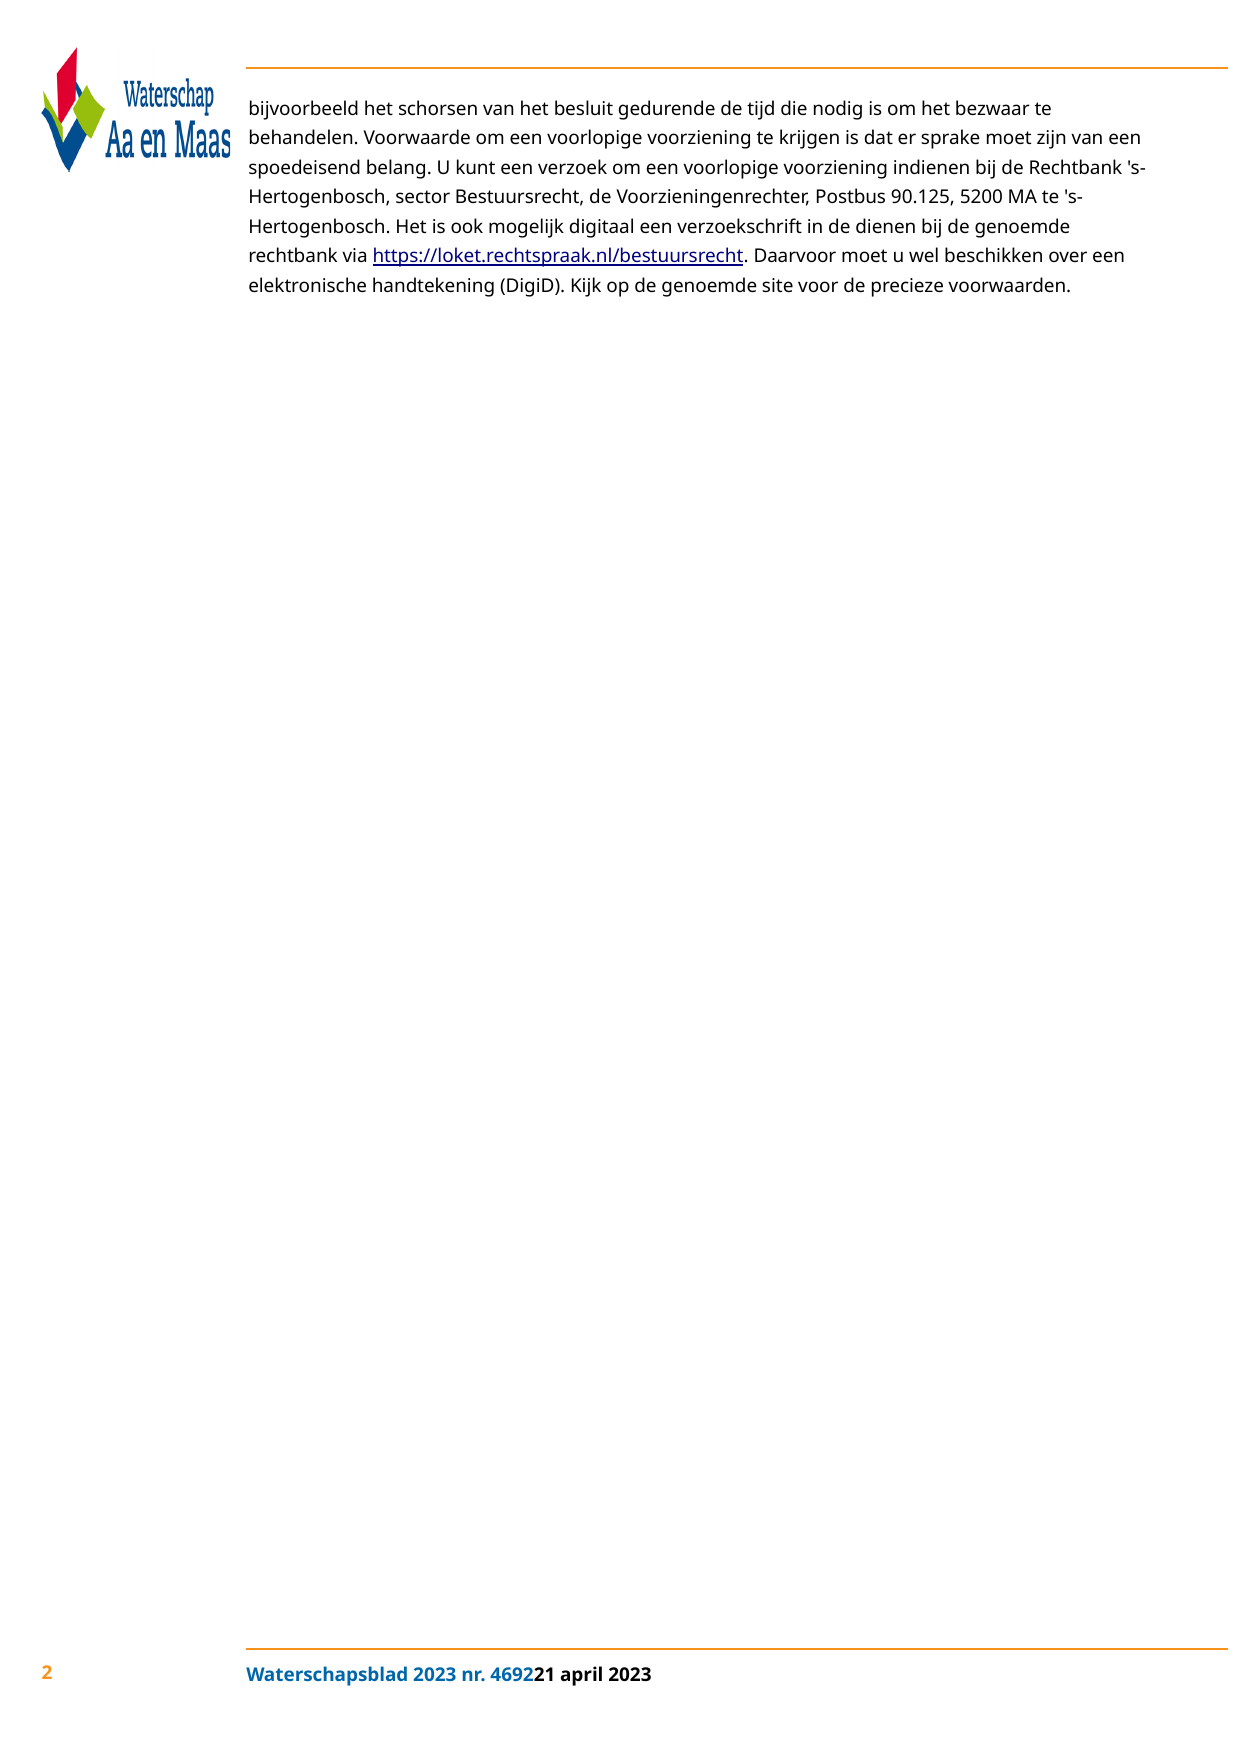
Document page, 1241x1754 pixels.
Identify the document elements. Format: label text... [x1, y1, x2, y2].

picture [41, 47, 231, 172]
text bijvoorbeeld het schorsen van het besluit gedurende de tijd die nodig is om het bezwaar te behandelen. Voorwaarde om een voorlopige voorziening te krijgen is dat er sprake moet zijn van een spoedeisend belang. U kunt een verzoek om een voorlopige voorziening indienen bij de Rechtbank 's-Hertogenbosch, sector Bestuursrecht, de Voorzieningenrechter, Postbus 90.125, 5200 MA te 's-Hertogenbosch. Het is ook mogelijk digitaal een verzoekschrift in de dienen bij de genoemde rechtbank via https://loket.rechtspraak.nl/bestuursrecht. Daarvoor moet u wel beschikken over een elektronische handtekening (DigiD). Kijk op de genoemde site voor de precieze voorwaarden. [248, 95, 1152, 298]
